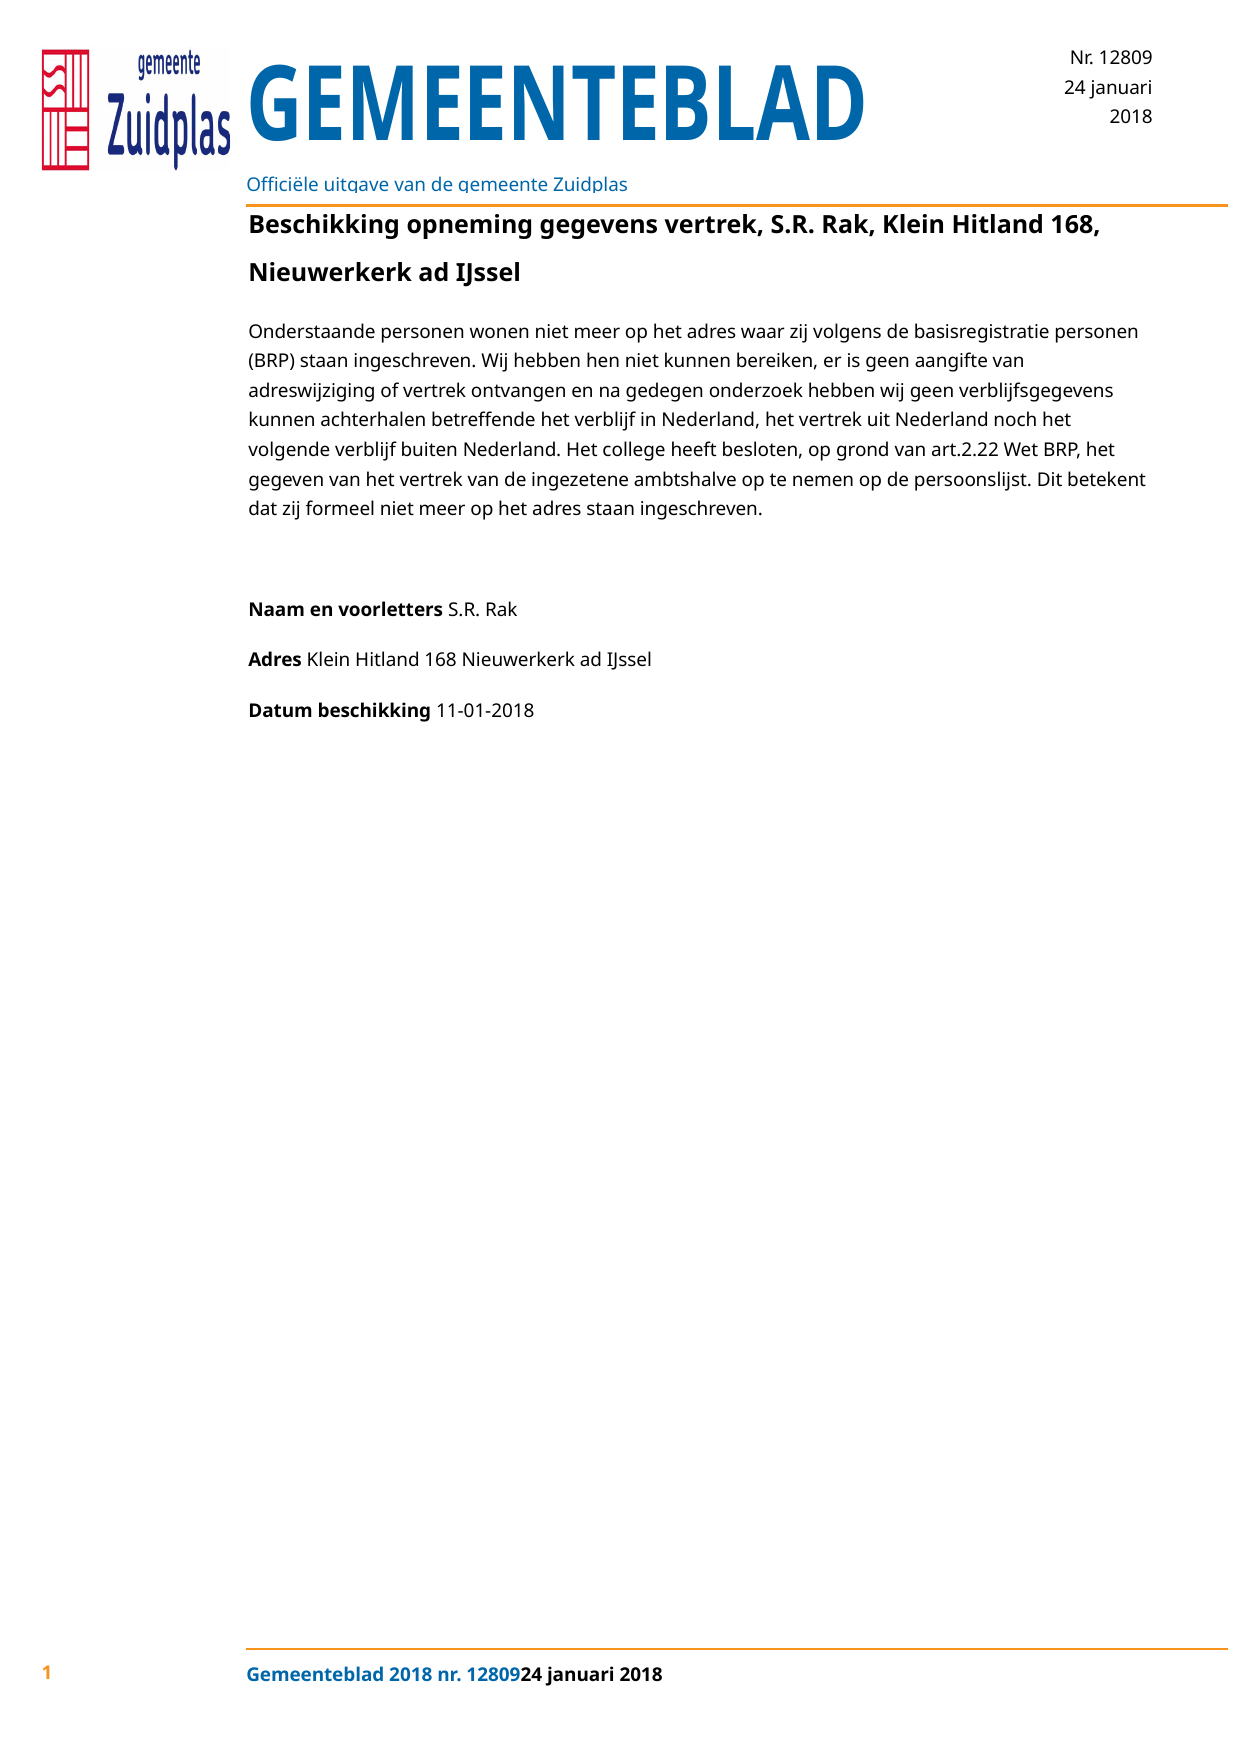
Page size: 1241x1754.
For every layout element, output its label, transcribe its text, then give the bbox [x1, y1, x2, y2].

text Datum beschikking 11-01-2018 [248, 697, 1152, 723]
text Onderstaande personen wonen niet meer op het adres waar zij volgens de basisregistratie personen (BRP) staan ingeschreven. Wij hebben hen niet kunnen bereiken, er is geen aangifte van adreswijziging of vertrek ontvangen en na gedegen onderzoek hebben wij geen verblijfsgegevens kunnen achterhalen betreffende het verblijf in Nederland, het vertrek uit Nederland noch het volgende verblijf buiten Nederland. Het college heeft besloten, op grond van art.2.22 Wet BRP, het gegeven van het vertrek van de ingezetene ambtshalve op te nemen op de persoonslijst. Dit betekent dat zij formeel niet meer op het adres staan ingeschreven. [248, 318, 1152, 521]
picture [41, 47, 231, 172]
text Beschikking opneming gegevens vertrek, S.R. Rak, Klein Hitland 168, Nieuwerkerk ad IJssel [248, 207, 1152, 288]
text Adres Klein Hitland 168 Nieuwerkerk ad IJssel [248, 647, 1152, 672]
text Naam en voorletters S.R. Rak [248, 596, 1152, 622]
